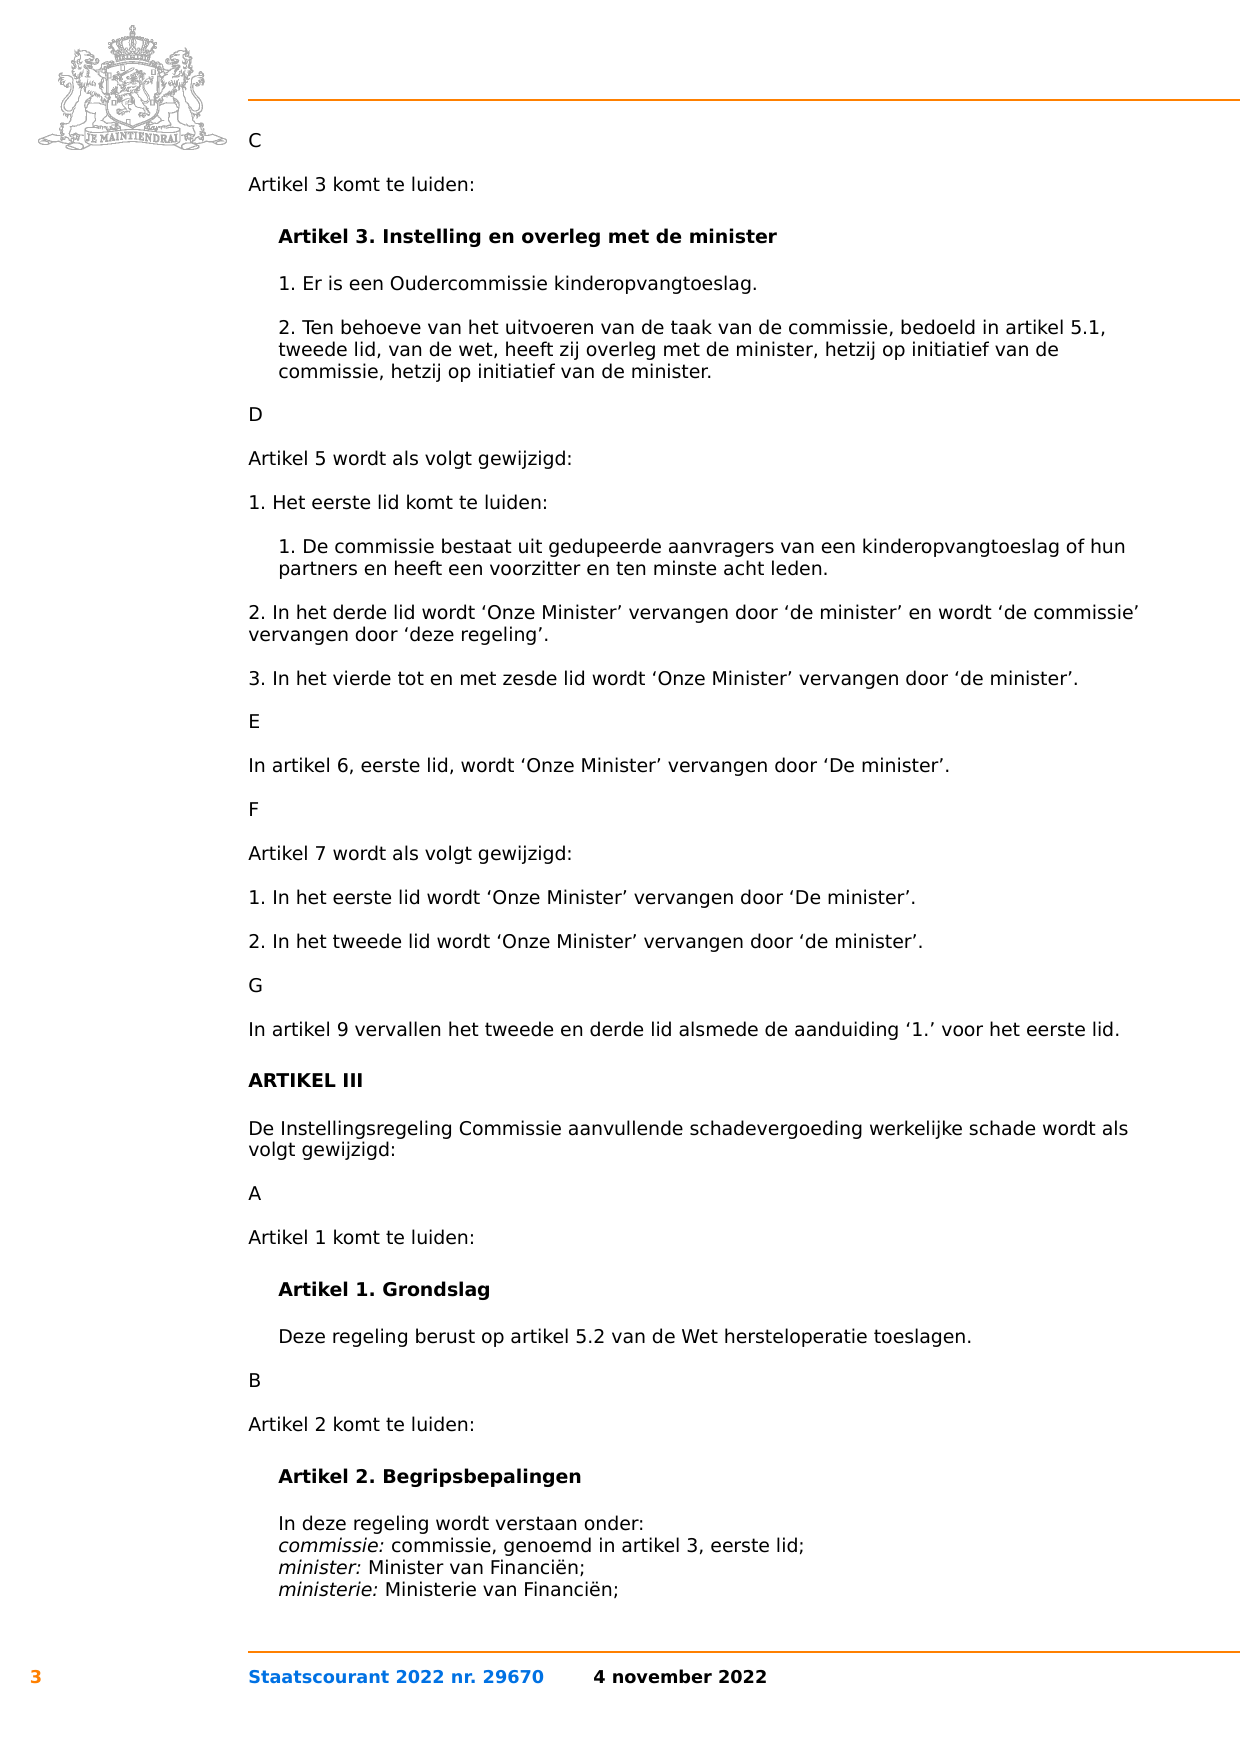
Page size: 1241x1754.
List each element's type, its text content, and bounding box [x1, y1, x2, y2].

picture [38, 25, 227, 150]
subtitle ARTIKEL III [248, 1070, 1163, 1092]
text Artikel 2 komt te luiden: [248, 1414, 1163, 1436]
text 2. In het derde lid wordt ‘Onze Minister’ vervangen door ‘de minister’ en wordt ‘de commissie’ vervangen door ‘deze regeling’. [248, 602, 1163, 646]
subtitle Artikel 1. Grondslag [278, 1279, 1163, 1301]
text Artikel 1 komt te luiden: [248, 1227, 1163, 1249]
text 2. Ten behoeve van het uitvoeren van de taak van de commissie, bedoeld in artikel 5.1, tweede lid, van de wet, heeft zij overleg met de minister, hetzij op initiatief van de commissie, hetzij op initiatief van de minister. [278, 317, 1163, 382]
subtitle Artikel 2. Begripsbepalingen [278, 1466, 1163, 1488]
text Deze regeling berust op artikel 5.2 van de Wet hersteloperatie toeslagen. [278, 1326, 1163, 1348]
text ministerie: Ministerie van Financiën; [278, 1579, 1163, 1601]
text 1. Het eerste lid komt te luiden: [248, 492, 1163, 514]
text Artikel 5 wordt als volgt gewijzigd: [248, 448, 1163, 470]
text Artikel 7 wordt als volgt gewijzigd: [248, 843, 1163, 865]
text B [248, 1370, 1163, 1392]
text G [248, 974, 1163, 997]
subtitle Artikel 3. Instelling en overleg met de minister [278, 226, 1163, 248]
text 3. In het vierde tot en met zesde lid wordt ‘Onze Minister’ vervangen door ‘de minister’. [248, 668, 1163, 689]
text In artikel 6, eerste lid, wordt ‘Onze Minister’ vervangen door ‘De minister’. [248, 755, 1163, 777]
text minister: Minister van Financiën; [278, 1557, 1163, 1579]
text A [248, 1183, 1163, 1205]
text 1. Er is een Oudercommissie kinderopvangtoeslag. [278, 273, 1163, 295]
text 1. De commissie bestaat uit gedupeerde aanvragers van een kinderopvangtoeslag of hun partners en heeft een voorzitter en ten minste acht leden. [278, 536, 1163, 580]
text D [248, 404, 1163, 426]
text In deze regeling wordt verstaan onder: [278, 1513, 1163, 1535]
text F [248, 799, 1163, 821]
text commissie: commissie, genoemd in artikel 3, eerste lid; [278, 1535, 1163, 1557]
text 2. In het tweede lid wordt ‘Onze Minister’ vervangen door ‘de minister’. [248, 931, 1163, 953]
text 1. In het eerste lid wordt ‘Onze Minister’ vervangen door ‘De minister’. [248, 887, 1163, 909]
text C [248, 130, 1163, 152]
text E [248, 711, 1163, 733]
text In artikel 9 vervallen het tweede en derde lid alsmede de aanduiding ‘1.’ voor het eerste lid. [248, 1018, 1163, 1040]
text Artikel 3 komt te luiden: [248, 174, 1163, 196]
text De Instellingsregeling Commissie aanvullende schadevergoeding werkelijke schade wordt als volgt gewijzigd: [248, 1117, 1163, 1161]
